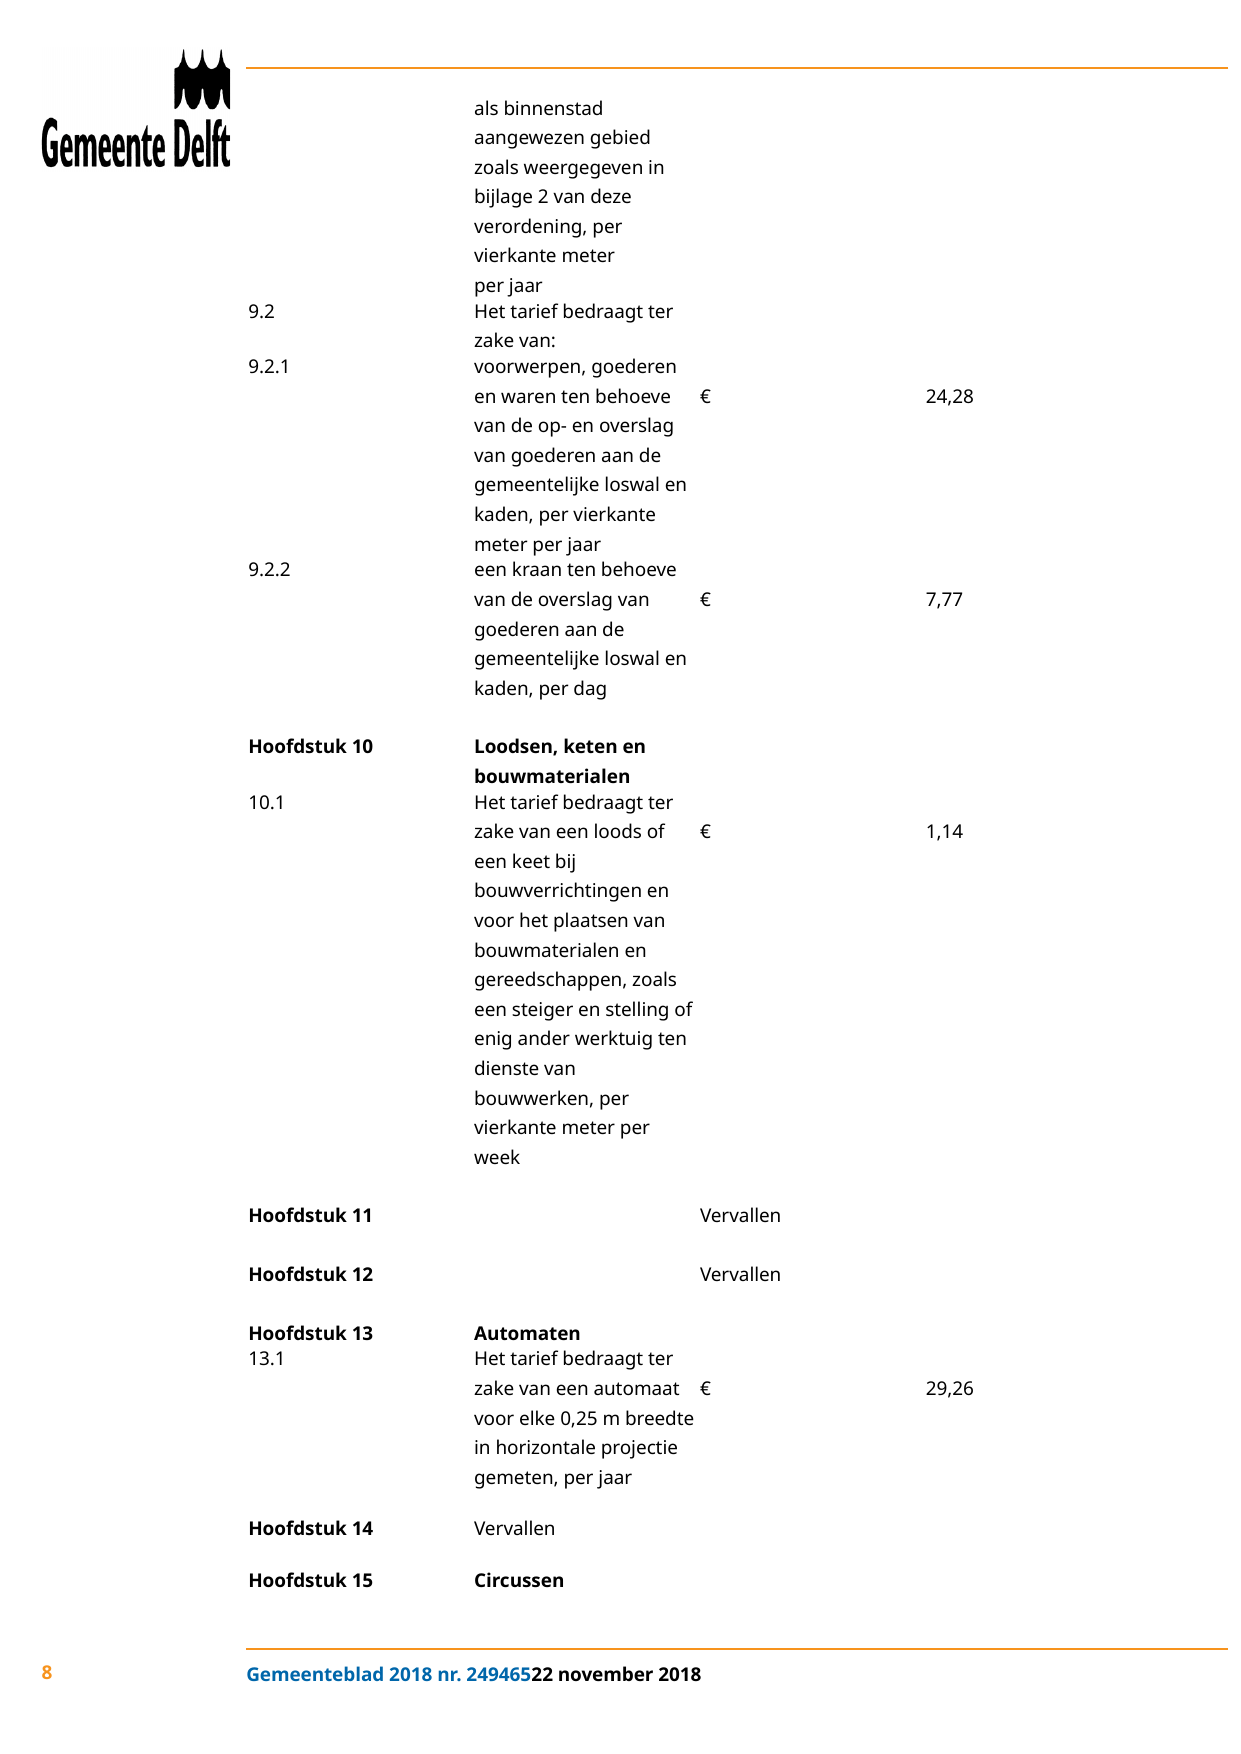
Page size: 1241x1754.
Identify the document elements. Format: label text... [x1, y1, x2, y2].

table_cell [926, 1490, 1152, 1515]
table_cell 7,77 [926, 557, 1152, 701]
table_cell 24,28 [926, 353, 1152, 557]
table_header Loodsen, keten en bouwmaterialen [474, 734, 700, 789]
table_header [700, 734, 926, 789]
table_cell € [700, 1346, 926, 1489]
table_cell Vervallen [474, 1515, 1152, 1541]
table_cell Circussen [474, 1567, 1152, 1592]
table_cell een kraan ten behoeve van de overslag van goederen aan de gemeentelijke loswal en kaden, per dag [474, 557, 700, 701]
table_cell Hoofdstuk 15 [248, 1567, 474, 1592]
table_cell 1,14 [926, 789, 1152, 1169]
table_cell € [700, 557, 926, 701]
table_cell 10.1 [248, 789, 474, 1169]
table_cell 9.2.1 [248, 353, 474, 557]
table_cell [248, 95, 474, 298]
table_cell Het tarief bedraagt ter zake van een loods of een keet bij bouwverrichtingen en voor het plaatsen van bouwmaterialen en gereedschappen, zoals een steiger en stelling of enig ander werktuig ten dienste van bouwwerken, per vierkante meter per week [474, 789, 700, 1169]
table_cell [474, 1541, 700, 1567]
table_cell als binnenstad aangewezen gebied zoals weergegeven in bijlage 2 van deze verordening, per vierkante meter per jaar [474, 95, 700, 298]
table_header Hoofdstuk 13 [248, 1320, 474, 1346]
table_cell 13.1 [248, 1346, 474, 1489]
table_cell [700, 95, 926, 298]
table_cell € [700, 353, 926, 557]
table_header Automaten [474, 1320, 1152, 1346]
table_cell [926, 1541, 1152, 1567]
table_cell [926, 95, 1152, 298]
table_cell [474, 1490, 700, 1515]
table_cell [700, 1541, 926, 1567]
table_cell [700, 1490, 926, 1515]
table_header Vervallen [700, 1261, 1152, 1287]
table_cell Het tarief bedraagt ter zake van: [474, 298, 700, 353]
table_header Vervallen [700, 1203, 1152, 1228]
table_cell 9.2.2 [248, 557, 474, 701]
table_cell [248, 1490, 474, 1515]
table_cell voorwerpen, goederen en waren ten behoeve van de op- en overslag van goederen aan de gemeentelijke loswal en kaden, per vierkante meter per jaar [474, 353, 700, 557]
table_cell [248, 1541, 474, 1567]
table_cell 29,26 [926, 1346, 1152, 1489]
table_header [926, 734, 1152, 789]
table_cell [926, 298, 1152, 353]
table_cell Het tarief bedraagt ter zake van een automaat voor elke 0,25 m breedte in horizontale projectie gemeten, per jaar [474, 1346, 700, 1489]
table_cell € [700, 789, 926, 1169]
table_header Hoofdstuk 11 [248, 1203, 700, 1228]
table_cell Hoofdstuk 14 [248, 1515, 474, 1541]
table_cell 9.2 [248, 298, 474, 353]
table_header Hoofdstuk 12 [248, 1261, 700, 1287]
table_header Hoofdstuk 10 [248, 734, 474, 789]
table_cell [700, 298, 926, 353]
picture [41, 47, 231, 172]
